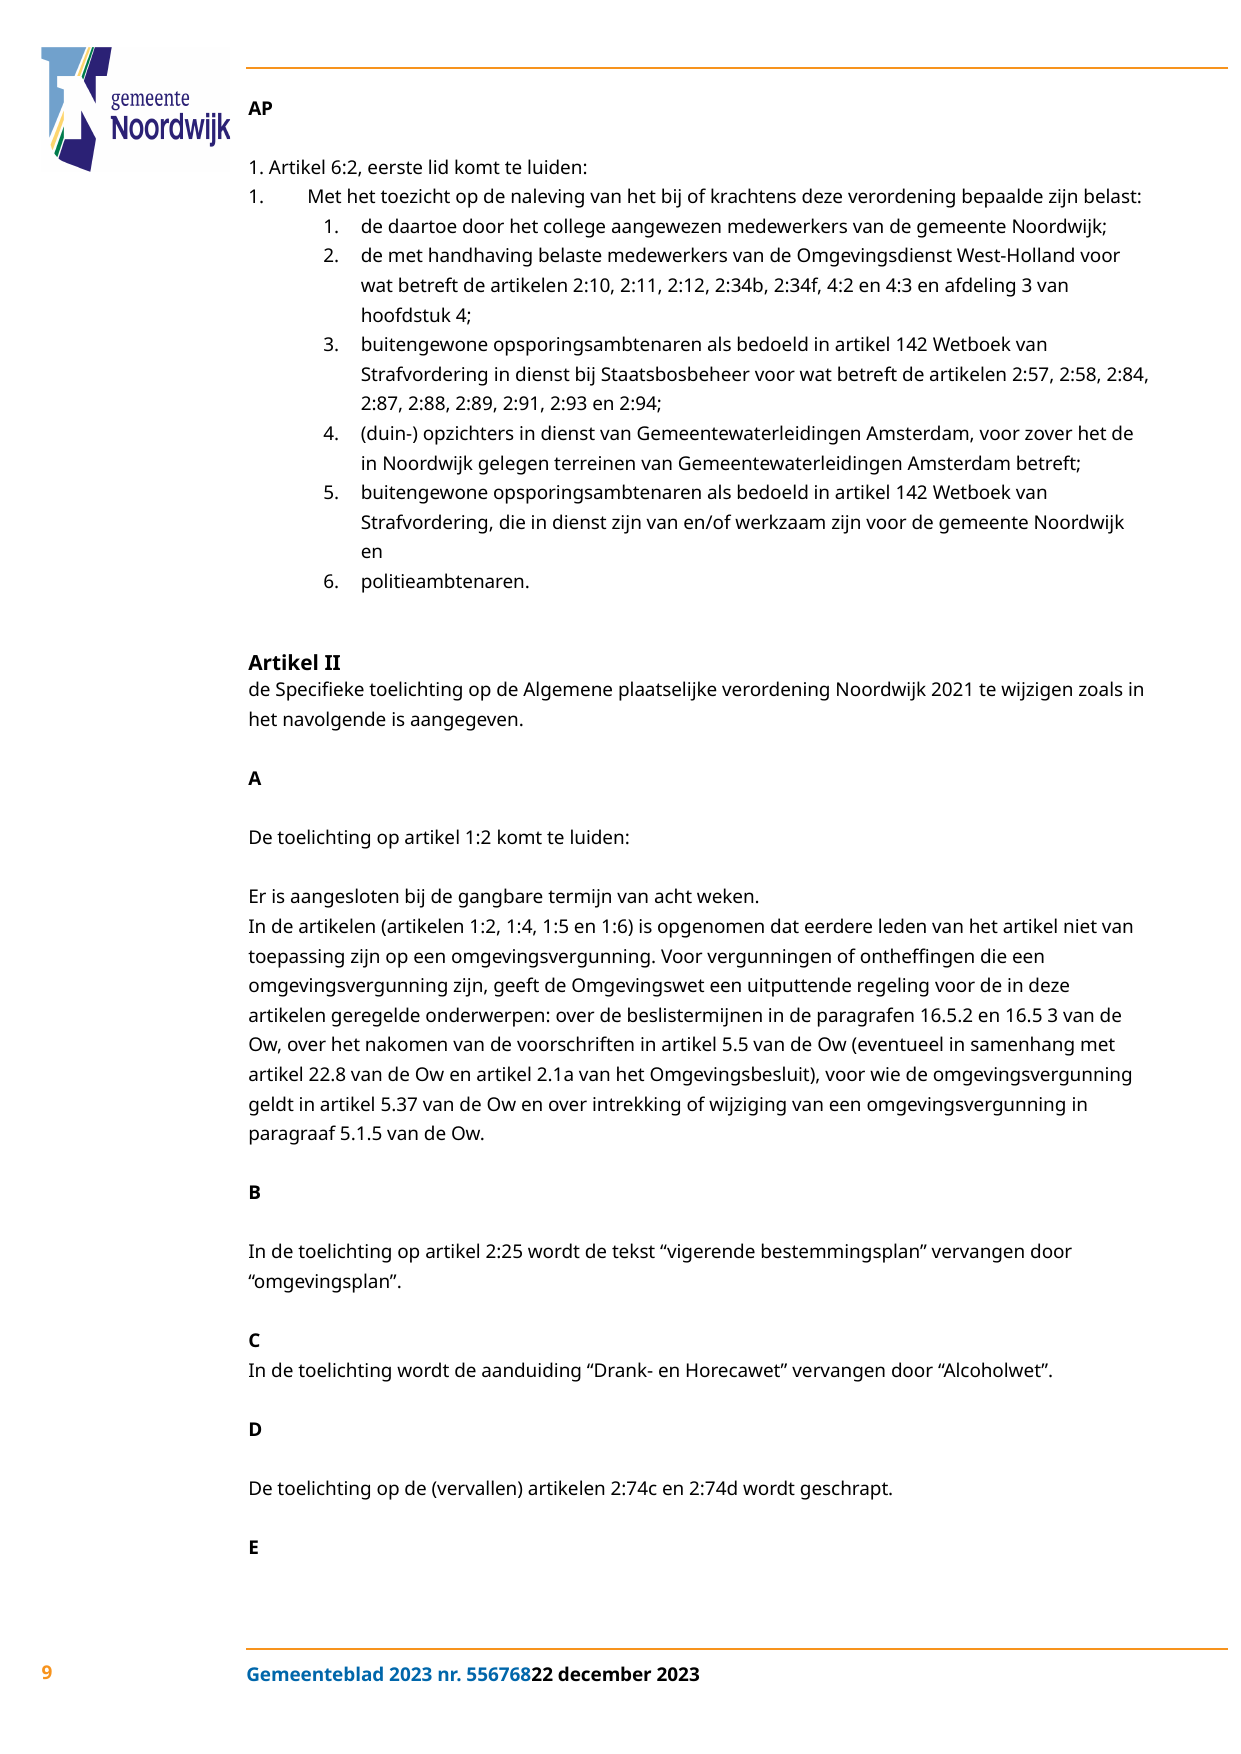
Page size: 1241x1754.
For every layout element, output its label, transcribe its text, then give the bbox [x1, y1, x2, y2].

list (duin-) opzichters in dienst van Gemeentewaterleidingen Amsterdam, voor zover het de in Noordwijk gelegen terreinen van Gemeentewaterleidingen Amsterdam betreft; [323, 420, 1152, 476]
text In de artikelen (artikelen 1:2, 1:4, 1:5 en 1:6) is opgenomen dat eerdere leden van het artikel niet van toepassing zijn op een omgevingsvergunning. Voor vergunningen of ontheffingen die een omgevingsvergunning zijn, geeft de Omgevingswet een uitputtende regeling voor de in deze artikelen geregelde onderwerpen: over de beslistermijnen in de paragrafen 16.5.2 en 16.5 3 van de Ow, over het nakomen van de voorschriften in artikel 5.5 van de Ow (eventueel in samenhang met artikel 22.8 van de Ow en artikel 2.1a van het Omgevingsbesluit), voor wie de omgevingsvergunning geldt in artikel 5.37 van de Ow en over intrekking of wijziging van een omgevingsvergunning in paragraaf 5.1.5 van de Ow. [248, 913, 1152, 1146]
list buitengewone opsporingsambtenaren als bedoeld in artikel 142 Wetboek van Strafvordering in dienst bij Staatsbosbeheer voor wat betreft de artikelen 2:57, 2:58, 2:84, 2:87, 2:88, 2:89, 2:91, 2:93 en 2:94; [323, 331, 1152, 416]
list politieambtenaren. [323, 568, 1152, 594]
text AP [248, 95, 1152, 121]
list Met het toezicht op de naleving van het bij of krachtens deze verordening bepaalde zijn belast: [248, 183, 1152, 209]
text Artikel II [248, 648, 1152, 677]
text E [248, 1534, 1152, 1560]
text D [248, 1416, 1152, 1442]
text B [248, 1179, 1152, 1205]
text In de toelichting wordt de aanduiding “Drank- en Horecawet” vervangen door “Alcoholwet”. [248, 1357, 1152, 1383]
list de met handhaving belaste medewerkers van de Omgevingsdienst West-Holland voor wat betreft de artikelen 2:10, 2:11, 2:12, 2:34b, 2:34f, 4:2 en 4:3 en afdeling 3 van hoofdstuk 4; [323, 243, 1152, 328]
text De toelichting op artikel 1:2 komt te luiden: [248, 824, 1152, 850]
picture [41, 47, 231, 172]
text de Specifieke toelichting op de Algemene plaatselijke verordening Noordwijk 2021 te wijzigen zoals in het navolgende is aangegeven. [248, 677, 1152, 732]
text 1. Artikel 6:2, eerste lid komt te luiden: [248, 154, 1152, 180]
text Er is aangesloten bij de gangbare termijn van acht weken. [248, 884, 1152, 909]
text C [248, 1327, 1152, 1353]
list buitengewone opsporingsambtenaren als bedoeld in artikel 142 Wetboek van Strafvordering, die in dienst zijn van en/of werkzaam zijn voor de gemeente Noordwijk en [323, 479, 1152, 564]
text De toelichting op de (vervallen) artikelen 2:74c en 2:74d wordt geschrapt. [248, 1475, 1152, 1501]
text In de toelichting op artikel 2:25 wordt de tekst “vigerende bestemmingsplan” vervangen door “omgevingsplan”. [248, 1239, 1152, 1294]
text A [248, 765, 1152, 791]
list de daartoe door het college aangewezen medewerkers van de gemeente Noordwijk; [323, 213, 1152, 239]
